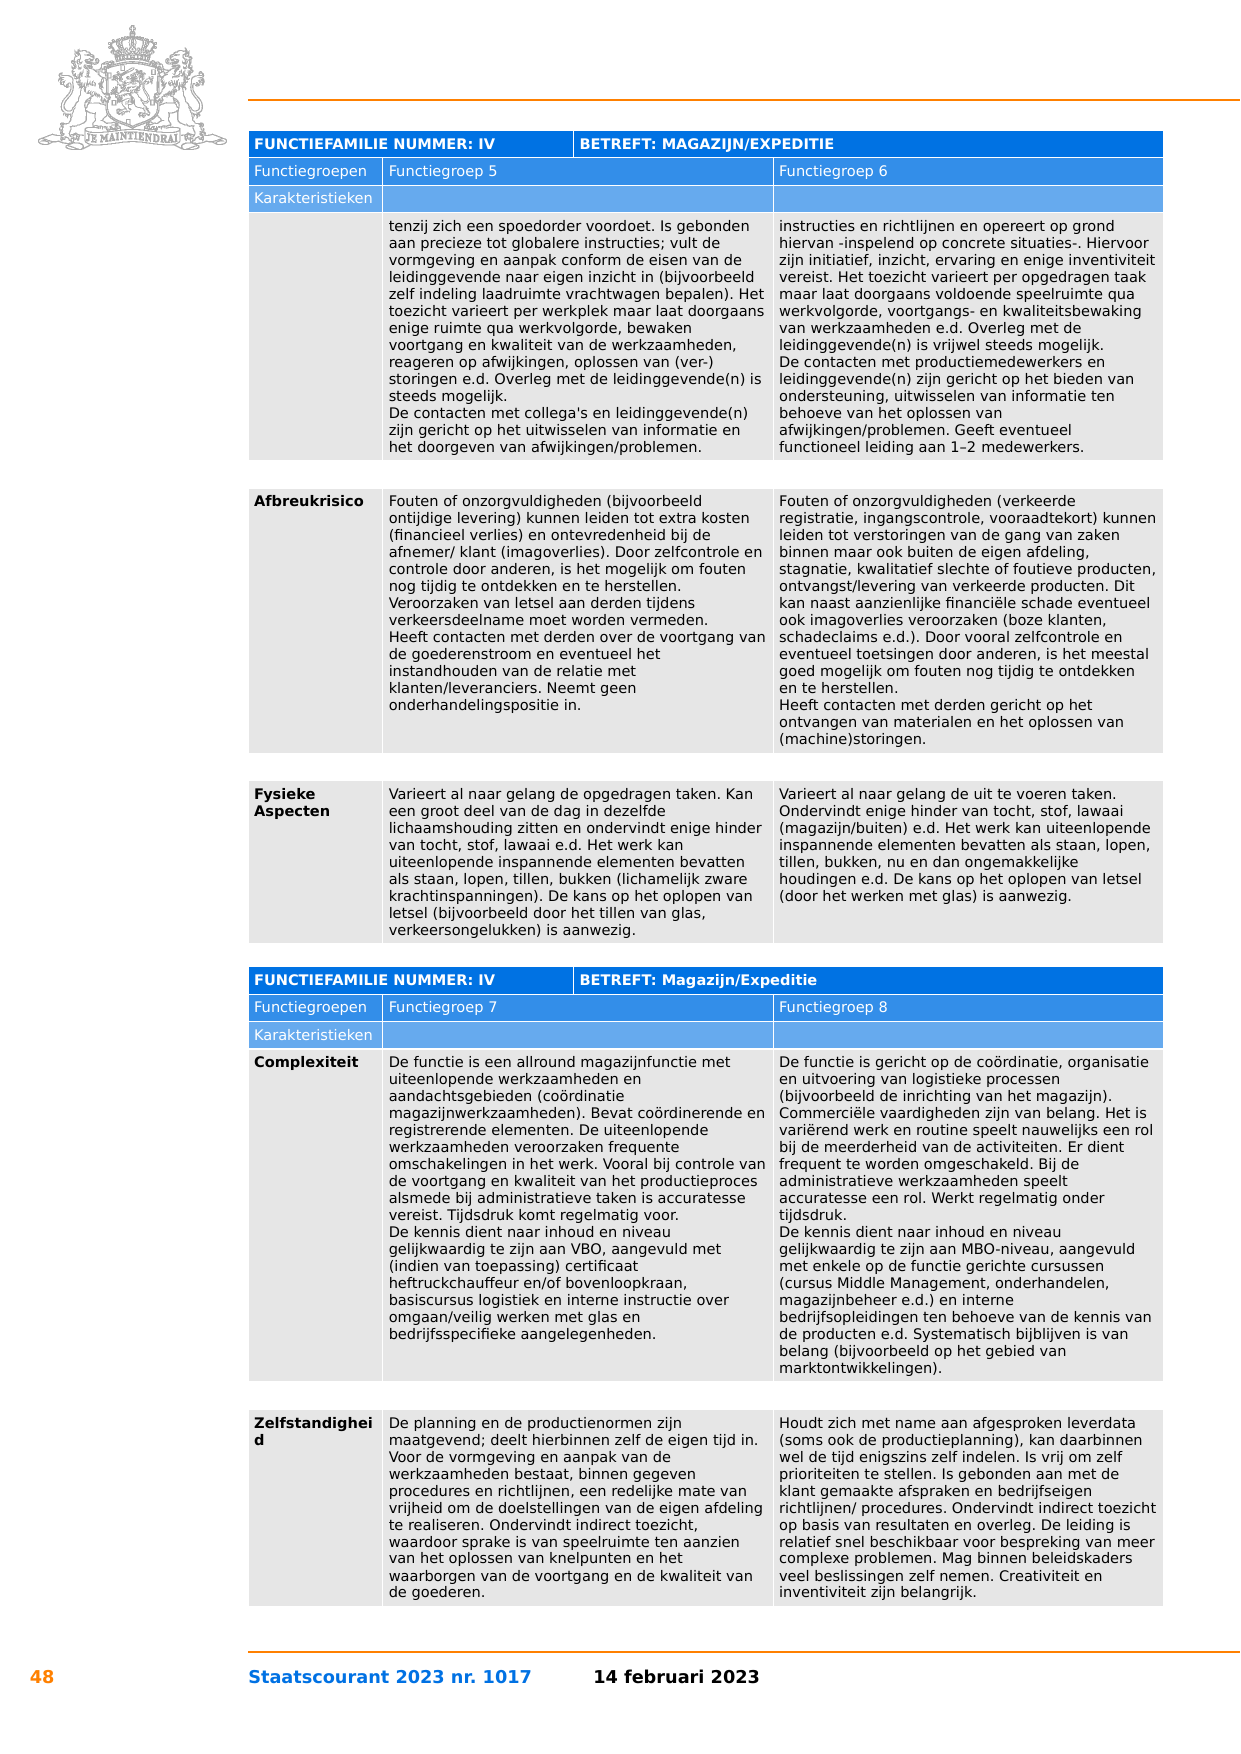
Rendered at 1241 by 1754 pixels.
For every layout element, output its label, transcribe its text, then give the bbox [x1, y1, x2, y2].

table_cell Zelfstandigheid [249, 1410, 382, 1606]
table_cell Functiegroep 5 [383, 158, 773, 185]
table_cell Varieert al naar gelang de uit te voeren taken. Ondervindt enige hinder van tocht, stof, lawaai (magazijn/buiten) e.d. Het werk kan uiteenlopende inspannende elementen bevatten als staan, lopen, tillen, bukken, nu en dan ongemakkelijke houdingen e.d. De kans op het oplopen van letsel (door het werken met glas) is aanwezig. [774, 781, 1163, 943]
table_cell Functiegroep 7 [383, 995, 773, 1021]
table_cell Varieert al naar gelang de opgedragen taken. Kan een groot deel van de dag in dezelfde lichaamshouding zitten en ondervindt enige hinder van tocht, stof, lawaai e.d. Het werk kan uiteenlopende inspannende elementen bevatten als staan, lopen, tillen, bukken (lichamelijk zware krachtinspanningen). De kans op het oplopen van letsel (bijvoorbeeld door het tillen van glas, verkeersongelukken) is aanwezig. [383, 781, 773, 943]
table_cell Functiegroepen [249, 158, 382, 185]
table_cell Functiegroep 8 [774, 995, 1163, 1021]
table_cell [774, 1022, 1163, 1048]
table_cell [383, 186, 773, 212]
table_cell Fysieke Aspecten [249, 781, 382, 943]
table_cell Functiegroep 6 [774, 158, 1163, 185]
table_cell [383, 461, 773, 488]
table_cell Houdt zich met name aan afgesproken leverdata (soms ook de productieplanning), kan daarbinnen wel de tijd enigszins zelf indelen. Is vrij om zelf prioriteiten te stellen. Is gebonden aan met de klant gemaakte afspraken en bedrijfseigen richtlijnen/ procedures. Ondervindt indirect toezicht op basis van resultaten en overleg. De leiding is relatief snel beschikbaar voor bespreking van meer complexe problemen. Mag binnen beleidskaders veel beslissingen zelf nemen. Creativiteit en inventiviteit zijn belangrijk. [774, 1410, 1163, 1606]
table_cell [249, 1383, 382, 1409]
table_header FUNCTIEFAMILIE NUMMER: IV [249, 967, 573, 994]
table_cell Fouten of onzorgvuldigheden (bijvoorbeeld ontijdige levering) kunnen leiden tot extra kosten (financieel verlies) en ontevredenheid bij de afnemer/ klant (imagoverlies). Door zelfcontrole en controle door anderen, is het mogelijk om fouten nog tijdig te ontdekken en te herstellen. Veroorzaken van letsel aan derden tijdens verkeersdeelname moet worden vermeden. Heeft contacten met derden over de voortgang van de goederenstroom en eventueel het instandhouden van de relatie met klanten/leveranciers. Neemt geen onderhandelingspositie in. [383, 489, 773, 753]
picture [38, 25, 227, 150]
table_cell instructies en richtlijnen en opereert op grond hiervan -inspelend op concrete situaties-. Hiervoor zijn initiatief, inzicht, ervaring en enige inventiviteit vereist. Het toezicht varieert per opgedragen taak maar laat doorgaans voldoende speelruimte qua werkvolgorde, voortgangs- en kwaliteitsbewaking van werkzaamheden e.d. Overleg met de leidinggevende(n) is vrijwel steeds mogelijk. De contacten met productiemedewerkers en leidinggevende(n) zijn gericht op het bieden van ondersteuning, uitwisselen van informatie ten behoeve van het oplossen van afwijkingen/problemen. Geeft eventueel functioneel leiding aan 1–2 medewerkers. [774, 213, 1163, 460]
table_cell Fouten of onzorgvuldigheden (verkeerde registratie, ingangscontrole, vooraadtekort) kunnen leiden tot verstoringen van de gang van zaken binnen maar ook buiten de eigen afdeling, stagnatie, kwalitatief slechte of foutieve producten, ontvangst/levering van verkeerde producten. Dit kan naast aanzienlijke financiële schade eventueel ook imagoverlies veroorzaken (boze klanten, schadeclaims e.d.). Door vooral zelfcontrole en eventueel toetsingen door anderen, is het meestal goed mogelijk om fouten nog tijdig te ontdekken en te herstellen. Heeft contacten met derden gericht op het ontvangen van materialen en het oplossen van (machine)storingen. [774, 489, 1163, 753]
table_cell [774, 754, 1163, 780]
table_header BETREFT: MAGAZIJN/EXPEDITIE [574, 131, 1163, 157]
table_cell Complexiteit [249, 1050, 382, 1381]
table_cell [249, 754, 382, 780]
table_header FUNCTIEFAMILIE NUMMER: IV [249, 131, 573, 157]
table_cell tenzij zich een spoedorder voordoet. Is gebonden aan precieze tot globalere instructies; vult de vormgeving en aanpak conform de eisen van de leidinggevende naar eigen inzicht in (bijvoorbeeld zelf indeling laadruimte vrachtwagen bepalen). Het toezicht varieert per werkplek maar laat doorgaans enige ruimte qua werkvolgorde, bewaken voortgang en kwaliteit van de werkzaamheden, reageren op afwijkingen, oplossen van (ver-) storingen e.d. Overleg met de leidinggevende(n) is steeds mogelijk. De contacten met collega's en leidinggevende(n) zijn gericht op het uitwisselen van informatie en het doorgeven van afwijkingen/problemen. [383, 213, 773, 460]
table_cell Karakteristieken [249, 186, 382, 212]
table_header BETREFT: Magazijn/Expeditie [574, 967, 1163, 994]
table_cell De planning en de productienormen zijn maatgevend; deelt hierbinnen zelf de eigen tijd in. Voor de vormgeving en aanpak van de werkzaamheden bestaat, binnen gegeven procedures en richtlijnen, een redelijke mate van vrijheid om de doelstellingen van de eigen afdeling te realiseren. Ondervindt indirect toezicht, waardoor sprake is van speelruimte ten aanzien van het oplossen van knelpunten en het waarborgen van de voortgang en de kwaliteit van de goederen. [383, 1410, 773, 1606]
table_cell [383, 1383, 773, 1409]
table_cell [249, 461, 382, 488]
table_cell [774, 186, 1163, 212]
table_cell De functie is gericht op de coördinatie, organisatie en uitvoering van logistieke processen (bijvoorbeeld de inrichting van het magazijn). Commerciële vaardigheden zijn van belang. Het is variërend werk en routine speelt nauwelijks een rol bij de meerderheid van de activiteiten. Er dient frequent te worden omgeschakeld. Bij de administratieve werkzaamheden speelt accuratesse een rol. Werkt regelmatig onder tijdsdruk. De kennis dient naar inhoud en niveau gelijkwaardig te zijn aan MBO-niveau, aangevuld met enkele op de functie gerichte cursussen (cursus Middle Management, onderhandelen, magazijnbeheer e.d.) en interne bedrijfsopleidingen ten behoeve van de kennis van de producten e.d. Systematisch bijblijven is van belang (bijvoorbeeld op het gebied van marktontwikkelingen). [774, 1050, 1163, 1381]
table_cell [383, 1022, 773, 1048]
table_cell Functiegroepen [249, 995, 382, 1021]
table_cell Afbreukrisico [249, 489, 382, 753]
table_cell [774, 461, 1163, 488]
table_cell [249, 213, 382, 460]
table_cell [774, 1383, 1163, 1409]
table_cell Karakteristieken [249, 1022, 382, 1048]
table_cell De functie is een allround magazijnfunctie met uiteenlopende werkzaamheden en aandachtsgebieden (coördinatie magazijnwerkzaamheden). Bevat coördinerende en registrerende elementen. De uiteenlopende werkzaamheden veroorzaken frequente omschakelingen in het werk. Vooral bij controle van de voortgang en kwaliteit van het productieproces alsmede bij administratieve taken is accuratesse vereist. Tijdsdruk komt regelmatig voor. De kennis dient naar inhoud en niveau gelijkwaardig te zijn aan VBO, aangevuld met (indien van toepassing) certificaat heftruckchauffeur en/of bovenloopkraan, basiscursus logistiek en interne instructie over omgaan/veilig werken met glas en bedrijfsspecifieke aangelegenheden. [383, 1050, 773, 1381]
table_cell [383, 754, 773, 780]
